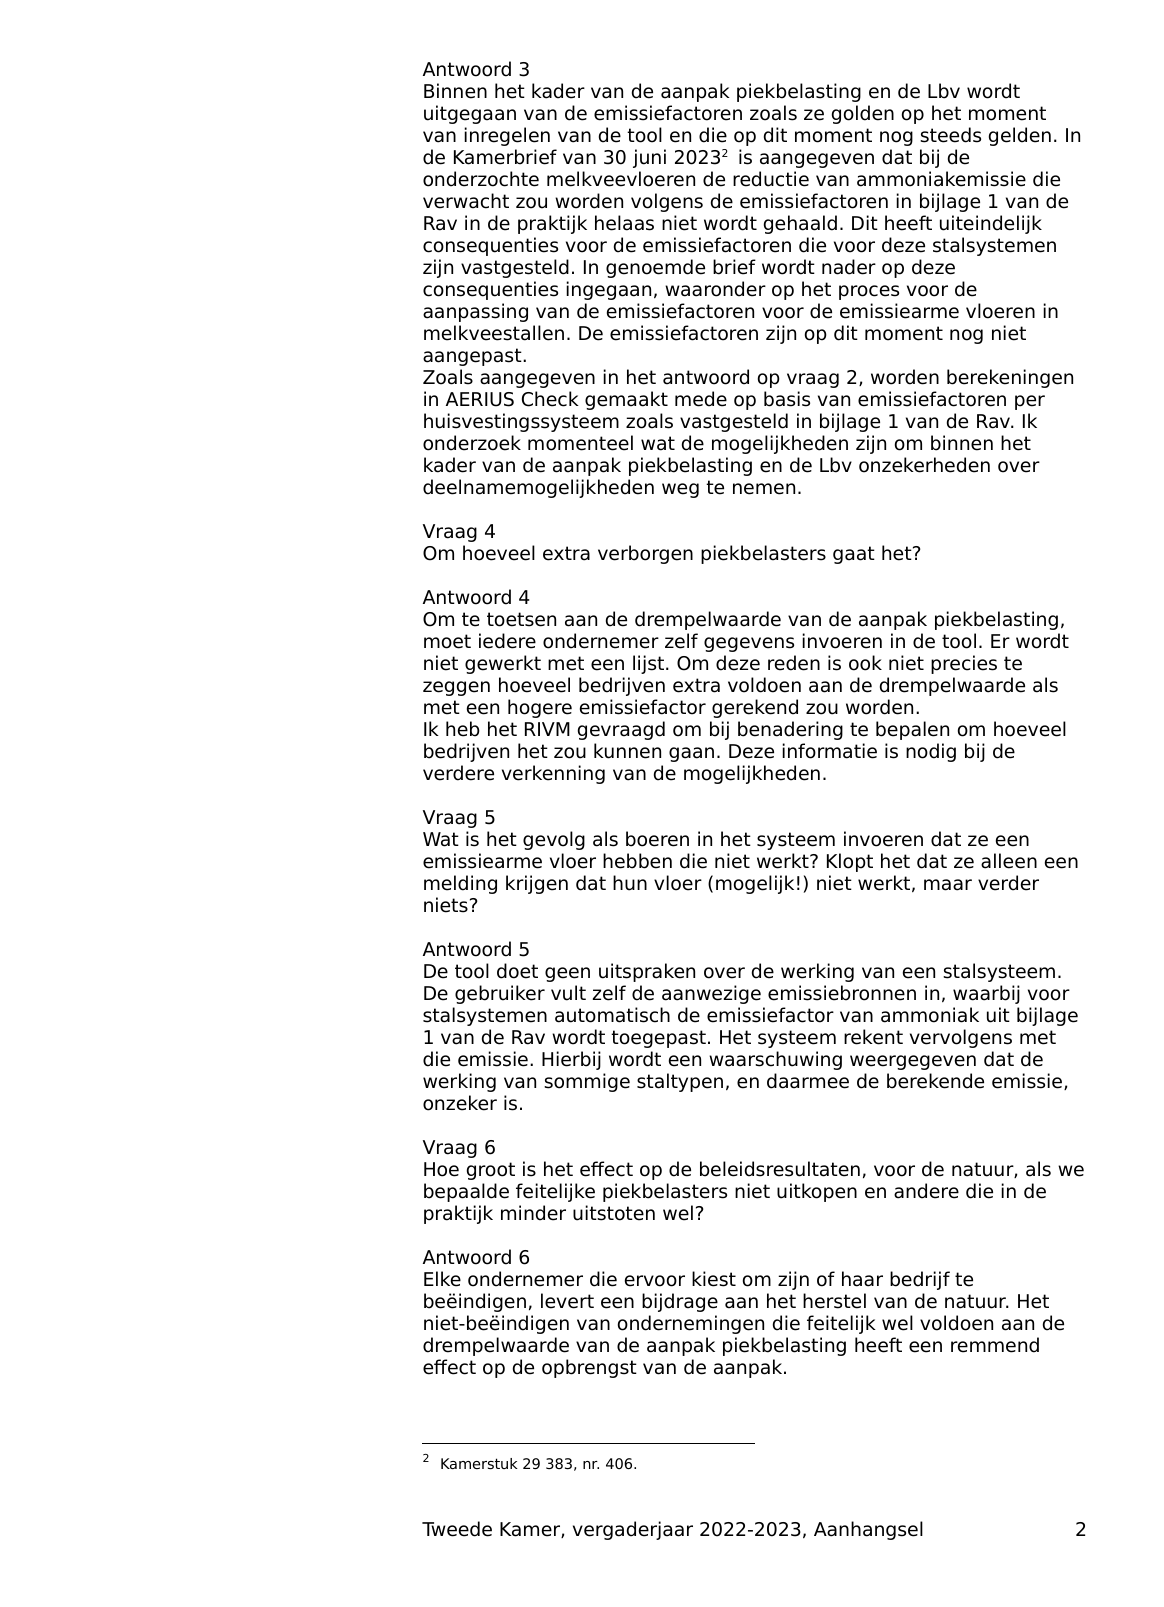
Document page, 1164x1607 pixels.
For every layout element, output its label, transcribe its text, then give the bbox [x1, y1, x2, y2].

text Hoe groot is het effect op de beleidsresultaten, voor de natuur, als we bepaalde feitelijke piekbelasters niet uitkopen en andere die in de praktijk minder uitstoten wel? [422, 1159, 1087, 1225]
text Om hoeveel extra verborgen piekbelasters gaat het? [422, 543, 1087, 565]
text Vraag 4 [422, 521, 1087, 543]
text Om te toetsen aan de drempelwaarde van de aanpak piekbelasting, moet iedere ondernemer zelf gegevens invoeren in de tool. Er wordt niet gewerkt met een lijst. Om deze reden is ook niet precies te zeggen hoeveel bedrijven extra voldoen aan de drempelwaarde als met een hogere emissiefactor gerekend zou worden. [422, 609, 1087, 719]
text Kamerstuk 29 383, nr. 406. [422, 1452, 1087, 1474]
text Antwoord 3 [422, 59, 1087, 81]
text Antwoord 4 [422, 587, 1087, 609]
text Vraag 6 [422, 1137, 1087, 1159]
text Wat is het gevolg als boeren in het systeem invoeren dat ze een emissiearme vloer hebben die niet werkt? Klopt het dat ze alleen een melding krijgen dat hun vloer (mogelijk!) niet werkt, maar verder niets? [422, 829, 1087, 917]
text Zoals aangegeven in het antwoord op vraag 2, worden berekeningen in AERIUS Check gemaakt mede op basis van emissiefactoren per huisvestingssysteem zoals vastgesteld in bijlage 1 van de Rav. Ik onderzoek momenteel wat de mogelijkheden zijn om binnen het kader van de aanpak piekbelasting en de Lbv onzekerheden over deelnamemogelijkheden weg te nemen. [422, 367, 1087, 499]
text Antwoord 5 [422, 939, 1087, 961]
text De tool doet geen uitspraken over de werking van een stalsysteem. De gebruiker vult zelf de aanwezige emissiebronnen in, waarbij voor stalsystemen automatisch de emissiefactor van ammoniak uit bijlage 1 van de Rav wordt toegepast. Het systeem rekent vervolgens met die emissie. Hierbij wordt een waarschuwing weergegeven dat de werking van sommige staltypen, en daarmee de berekende emissie, onzeker is. [422, 961, 1087, 1115]
text Binnen het kader van de aanpak piekbelasting en de Lbv wordt uitgegaan van de emissiefactoren zoals ze golden op het moment van inregelen van de tool en die op dit moment nog steeds gelden. In de Kamerbrief van 30 juni 2023 is aangegeven dat bij de onderzochte melkveevloeren de reductie van ammoniakemissie die verwacht zou worden volgens de emissiefactoren in bijlage 1 van de Rav in de praktijk helaas niet wordt gehaald. Dit heeft uiteindelijk consequenties voor de emissiefactoren die voor deze stalsystemen zijn vastgesteld. In genoemde brief wordt nader op deze consequenties ingegaan, waaronder op het proces voor de aanpassing van de emissiefactoren voor de emissiearme vloeren in melkveestallen. De emissiefactoren zijn op dit moment nog niet aangepast. [422, 81, 1087, 367]
text Ik heb het RIVM gevraagd om bij benadering te bepalen om hoeveel bedrijven het zou kunnen gaan. Deze informatie is nodig bij de verdere verkenning van de mogelijkheden. [422, 719, 1087, 785]
text Elke ondernemer die ervoor kiest om zijn of haar bedrijf te beëindigen, levert een bijdrage aan het herstel van de natuur. Het niet-beëindigen van ondernemingen die feitelijk wel voldoen aan de drempelwaarde van de aanpak piekbelasting heeft een remmend effect op de opbrengst van de aanpak. [422, 1269, 1087, 1379]
text Vraag 5 [422, 807, 1087, 829]
text Antwoord 6 [422, 1247, 1087, 1269]
